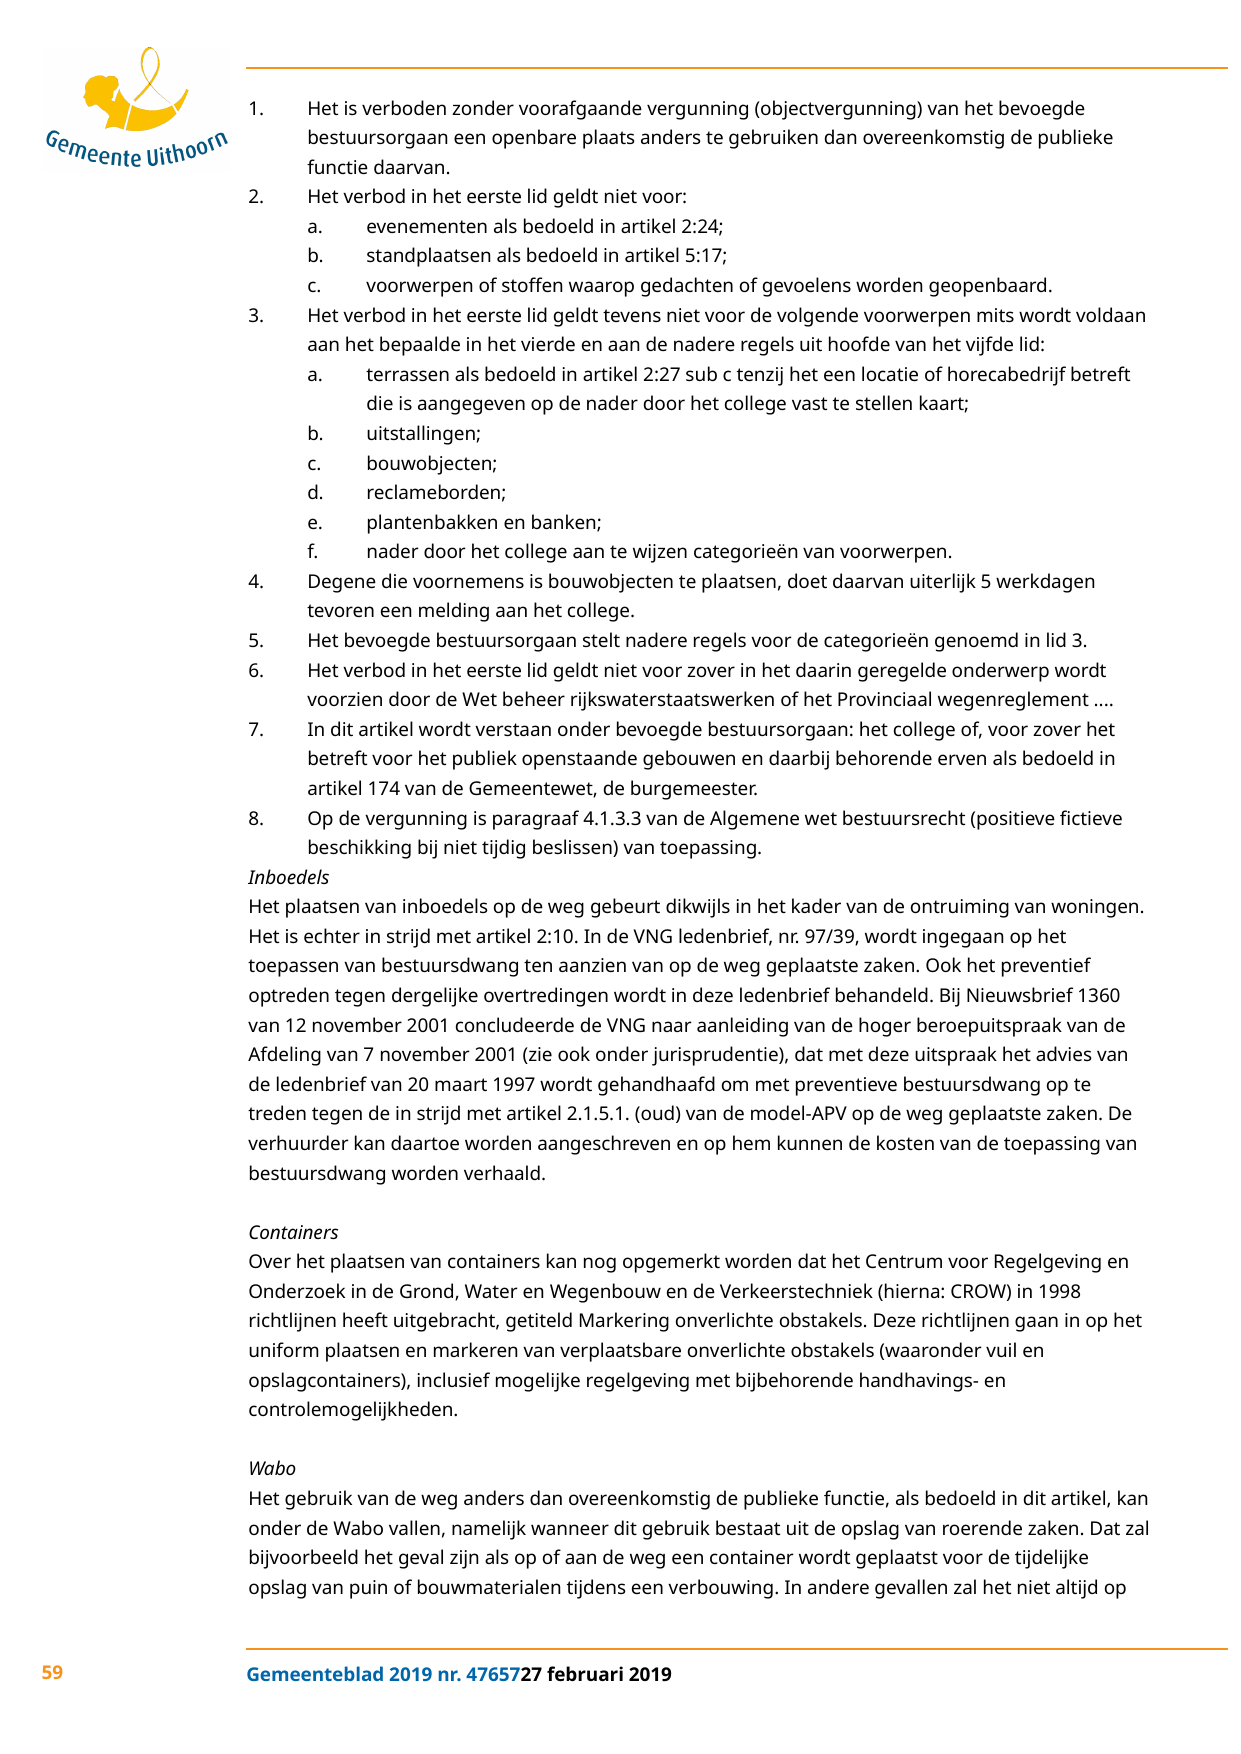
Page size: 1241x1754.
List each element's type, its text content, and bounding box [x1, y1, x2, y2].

list evenementen als bedoeld in artikel 2:24; [307, 213, 1152, 239]
list Degene die voornemens is bouwobjecten te plaatsen, doet daarvan uiterlijk 5 werkdagen tevoren een melding aan het college. [248, 568, 1152, 623]
list uitstallingen; [307, 420, 1152, 446]
text Het gebruik van de weg anders dan overeenkomstig de publieke functie, als bedoeld in dit artikel, kan onder de Wabo vallen, namelijk wanneer dit gebruik bestaat uit de opslag van roerende zaken. Dat zal bijvoorbeeld het geval zijn als op of aan de weg een container wordt geplaatst voor de tijdelijke opslag van puin of bouwmaterialen tijdens een verbouwing. In andere gevallen zal het niet altijd op [248, 1485, 1152, 1600]
list plantenbakken en banken; [307, 509, 1152, 535]
list terrassen als bedoeld in artikel 2:27 sub c tenzij het een locatie of horecabedrijf betreft die is aangegeven op de nader door het college vast te stellen kaart; [307, 361, 1152, 416]
list Het verbod in het eerste lid geldt niet voor: [248, 183, 1152, 209]
list reclameborden; [307, 479, 1152, 505]
list Het bevoegde bestuursorgaan stelt nadere regels voor de categorieën genoemd in lid 3. [248, 627, 1152, 653]
list In dit artikel wordt verstaan onder bevoegde bestuursorgaan: het college of, voor zover het betreft voor het publiek openstaande gebouwen en daarbij behorende erven als bedoeld in artikel 174 van de Gemeentewet, de burgemeester. [248, 716, 1152, 801]
list standplaatsen als bedoeld in artikel 5:17; [307, 243, 1152, 268]
list Het is verboden zonder voorafgaande vergunning (objectvergunning) van het bevoegde bestuursorgaan een openbare plaats anders te gebruiken dan overeenkomstig de publieke functie daarvan. [248, 95, 1152, 180]
list nader door het college aan te wijzen categorieën van voorwerpen. [307, 538, 1152, 564]
text Containers [248, 1219, 1152, 1245]
picture [41, 47, 231, 172]
list Het verbod in het eerste lid geldt niet voor zover in het daarin geregelde onderwerp wordt voorzien door de Wet beheer rijkswaterstaatswerken of het Provinciaal wegenreglement .... [248, 657, 1152, 712]
list Het verbod in het eerste lid geldt tevens niet voor de volgende voorwerpen mits wordt voldaan aan het bepaalde in het vierde en aan de nadere regels uit hoofde van het vijfde lid: [248, 302, 1152, 357]
list voorwerpen of stoffen waarop gedachten of gevoelens worden geopenbaard. [307, 272, 1152, 298]
text Het plaatsen van inboedels op de weg gebeurt dikwijls in het kader van de ontruiming van woningen. Het is echter in strijd met artikel 2:10. In de VNG ledenbrief, nr. 97/39, wordt ingegaan op het toepassen van bestuursdwang ten aanzien van op de weg geplaatste zaken. Ook het preventief optreden tegen dergelijke overtredingen wordt in deze ledenbrief behandeld. Bij Nieuwsbrief 1360 van 12 november 2001 concludeerde de VNG naar aanleiding van de hoger beroepuitspraak van de Afdeling van 7 november 2001 (zie ook onder jurisprudentie), dat met deze uitspraak het advies van de ledenbrief van 20 maart 1997 wordt gehandhaafd om met preventieve bestuursdwang op te treden tegen de in strijd met artikel 2.1.5.1. (oud) van de model-APV op de weg geplaatste zaken. De verhuurder kan daartoe worden aangeschreven en op hem kunnen de kosten van de toepassing van bestuursdwang worden verhaald. [248, 893, 1152, 1186]
text Inboedels [248, 864, 1152, 890]
text Wabo [248, 1456, 1152, 1481]
list bouwobjecten; [307, 450, 1152, 476]
text Over het plaatsen van containers kan nog opgemerkt worden dat het Centrum voor Regelgeving en Onderzoek in de Grond, Water en Wegenbouw en de Verkeerstechniek (hierna: CROW) in 1998 richtlijnen heeft uitgebracht, getiteld Markering onverlichte obstakels. Deze richtlijnen gaan in op het uniform plaatsen en markeren van verplaatsbare onverlichte obstakels (waaronder vuil en opslagcontainers), inclusief mogelijke regelgeving met bijbehorende handhavings- en controlemogelijkheden. [248, 1248, 1152, 1422]
list Op de vergunning is paragraaf 4.1.3.3 van de Algemene wet bestuursrecht (positieve fictieve beschikking bij niet tijdig beslissen) van toepassing. [248, 805, 1152, 860]
